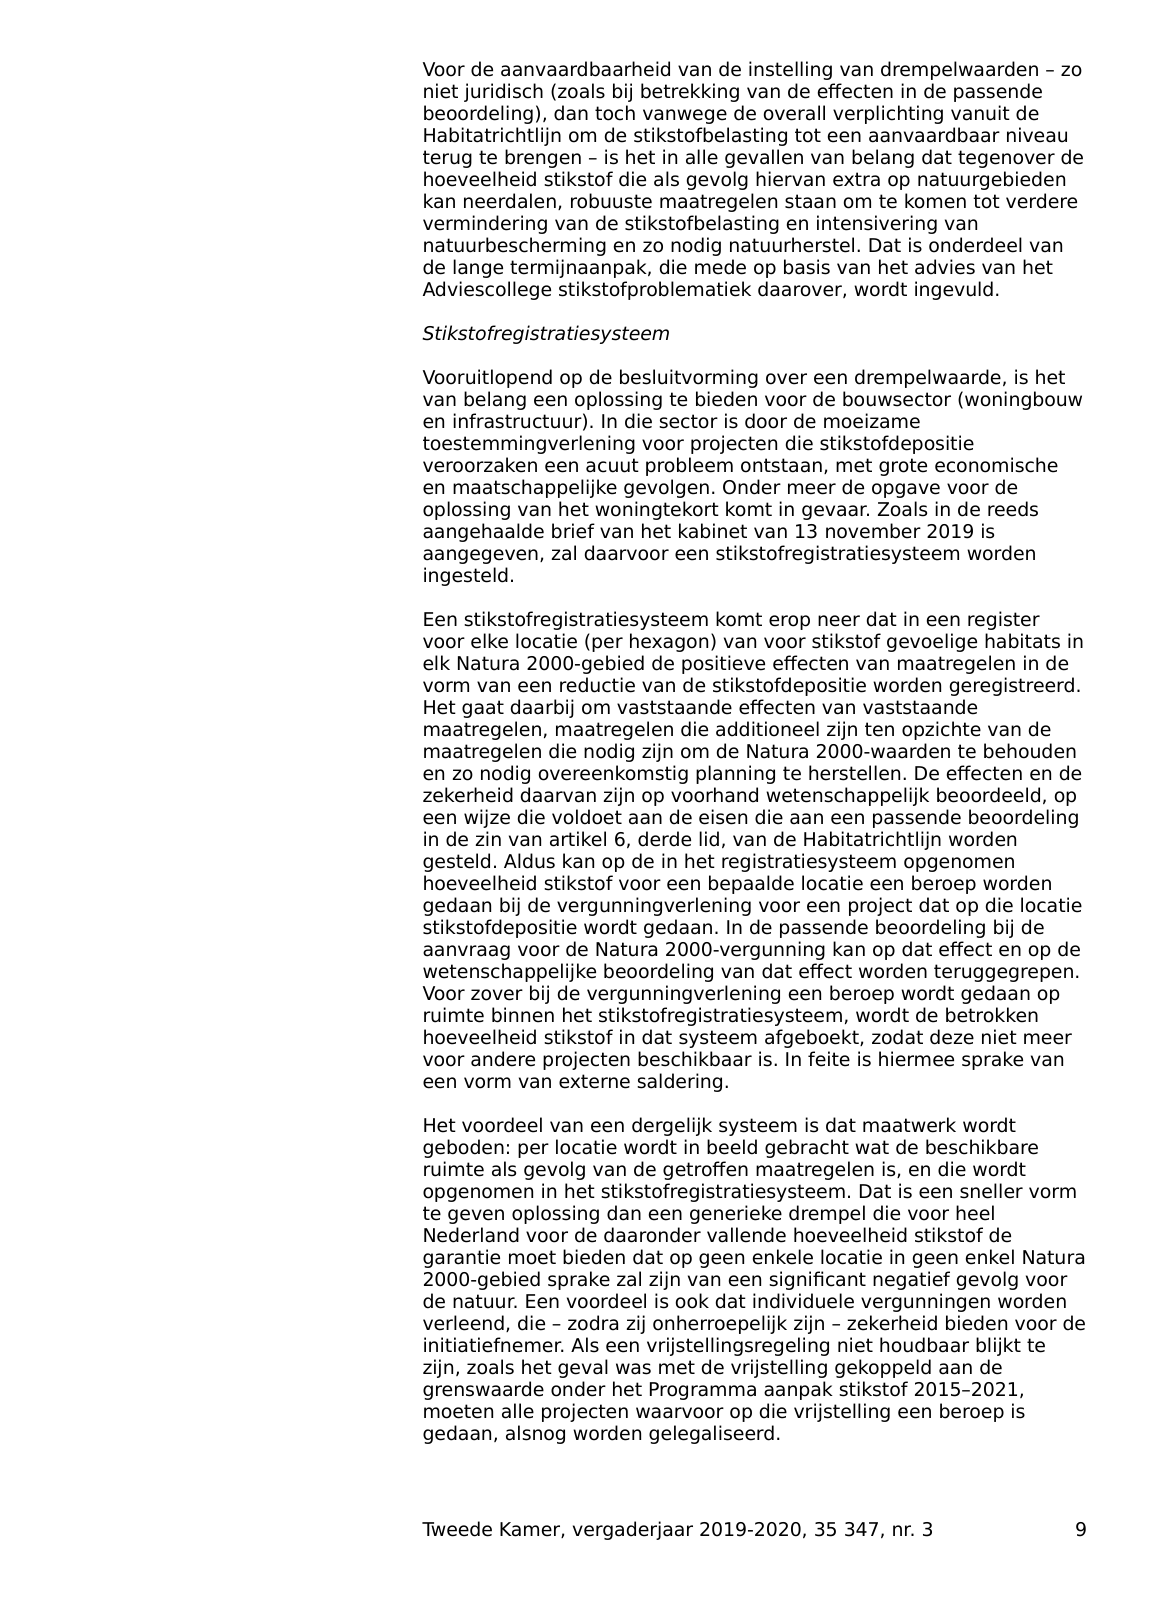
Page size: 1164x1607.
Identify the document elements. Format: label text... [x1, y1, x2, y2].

text Voor de aanvaardbaarheid van de instelling van drempelwaarden – zo niet juridisch (zoals bij betrekking van de effecten in de passende beoordeling), dan toch vanwege de overall verplichting vanuit de Habitatrichtlijn om de stikstofbelasting tot een aanvaardbaar niveau terug te brengen – is het in alle gevallen van belang dat tegenover de hoeveelheid stikstof die als gevolg hiervan extra op natuurgebieden kan neerdalen, robuuste maatregelen staan om te komen tot verdere vermindering van de stikstofbelasting en intensivering van natuurbescherming en zo nodig natuurherstel. Dat is onderdeel van de lange termijnaanpak, die mede op basis van het advies van het Adviescollege stikstofproblematiek daarover, wordt ingevuld. [422, 59, 1087, 301]
text Een stikstofregistratiesysteem komt erop neer dat in een register voor elke locatie (per hexagon) van voor stikstof gevoelige habitats in elk Natura 2000-gebied de positieve effecten van maatregelen in de vorm van een reductie van de stikstofdepositie worden geregistreerd. Het gaat daarbij om vaststaande effecten van vaststaande maatregelen, maatregelen die additioneel zijn ten opzichte van de maatregelen die nodig zijn om de Natura 2000-waarden te behouden en zo nodig overeenkomstig planning te herstellen. De effecten en de zekerheid daarvan zijn op voorhand wetenschappelijk beoordeeld, op een wijze die voldoet aan de eisen die aan een passende beoordeling in de zin van artikel 6, derde lid, van de Habitatrichtlijn worden gesteld. Aldus kan op de in het registratiesysteem opgenomen hoeveelheid stikstof voor een bepaalde locatie een beroep worden gedaan bij de vergunningverlening voor een project dat op die locatie stikstofdepositie wordt gedaan. In de passende beoordeling bij de aanvraag voor de Natura 2000-vergunning kan op dat effect en op de wetenschappelijke beoordeling van dat effect worden teruggegrepen. Voor zover bij de vergunningverlening een beroep wordt gedaan op ruimte binnen het stikstofregistratiesysteem, wordt de betrokken hoeveelheid stikstof in dat systeem afgeboekt, zodat deze niet meer voor andere projecten beschikbaar is. In feite is hiermee sprake van een vorm van externe saldering. [422, 609, 1087, 1093]
text Het voordeel van een dergelijk systeem is dat maatwerk wordt geboden: per locatie wordt in beeld gebracht wat de beschikbare ruimte als gevolg van de getroffen maatregelen is, en die wordt opgenomen in het stikstofregistratiesysteem. Dat is een sneller vorm te geven oplossing dan een generieke drempel die voor heel Nederland voor de daaronder vallende hoeveelheid stikstof de garantie moet bieden dat op geen enkele locatie in geen enkel Natura 2000-gebied sprake zal zijn van een significant negatief gevolg voor de natuur. Een voordeel is ook dat individuele vergunningen worden verleend, die – zodra zij onherroepelijk zijn – zekerheid bieden voor de initiatiefnemer. Als een vrijstellingsregeling niet houdbaar blijkt te zijn, zoals het geval was met de vrijstelling gekoppeld aan de grenswaarde onder het Programma aanpak stikstof 2015–2021, moeten alle projecten waarvoor op die vrijstelling een beroep is gedaan, alsnog worden gelegaliseerd. [422, 1115, 1087, 1444]
text Vooruitlopend op de besluitvorming over een drempelwaarde, is het van belang een oplossing te bieden voor de bouwsector (woningbouw en infrastructuur). In die sector is door de moeizame toestemmingverlening voor projecten die stikstofdepositie veroorzaken een acuut probleem ontstaan, met grote economische en maatschappelijke gevolgen. Onder meer de opgave voor de oplossing van het woningtekort komt in gevaar. Zoals in de reeds aangehaalde brief van het kabinet van 13 november 2019 is aangegeven, zal daarvoor een stikstofregistratiesysteem worden ingesteld. [422, 367, 1087, 587]
subtitle Stikstofregistratiesysteem [422, 323, 1087, 345]
